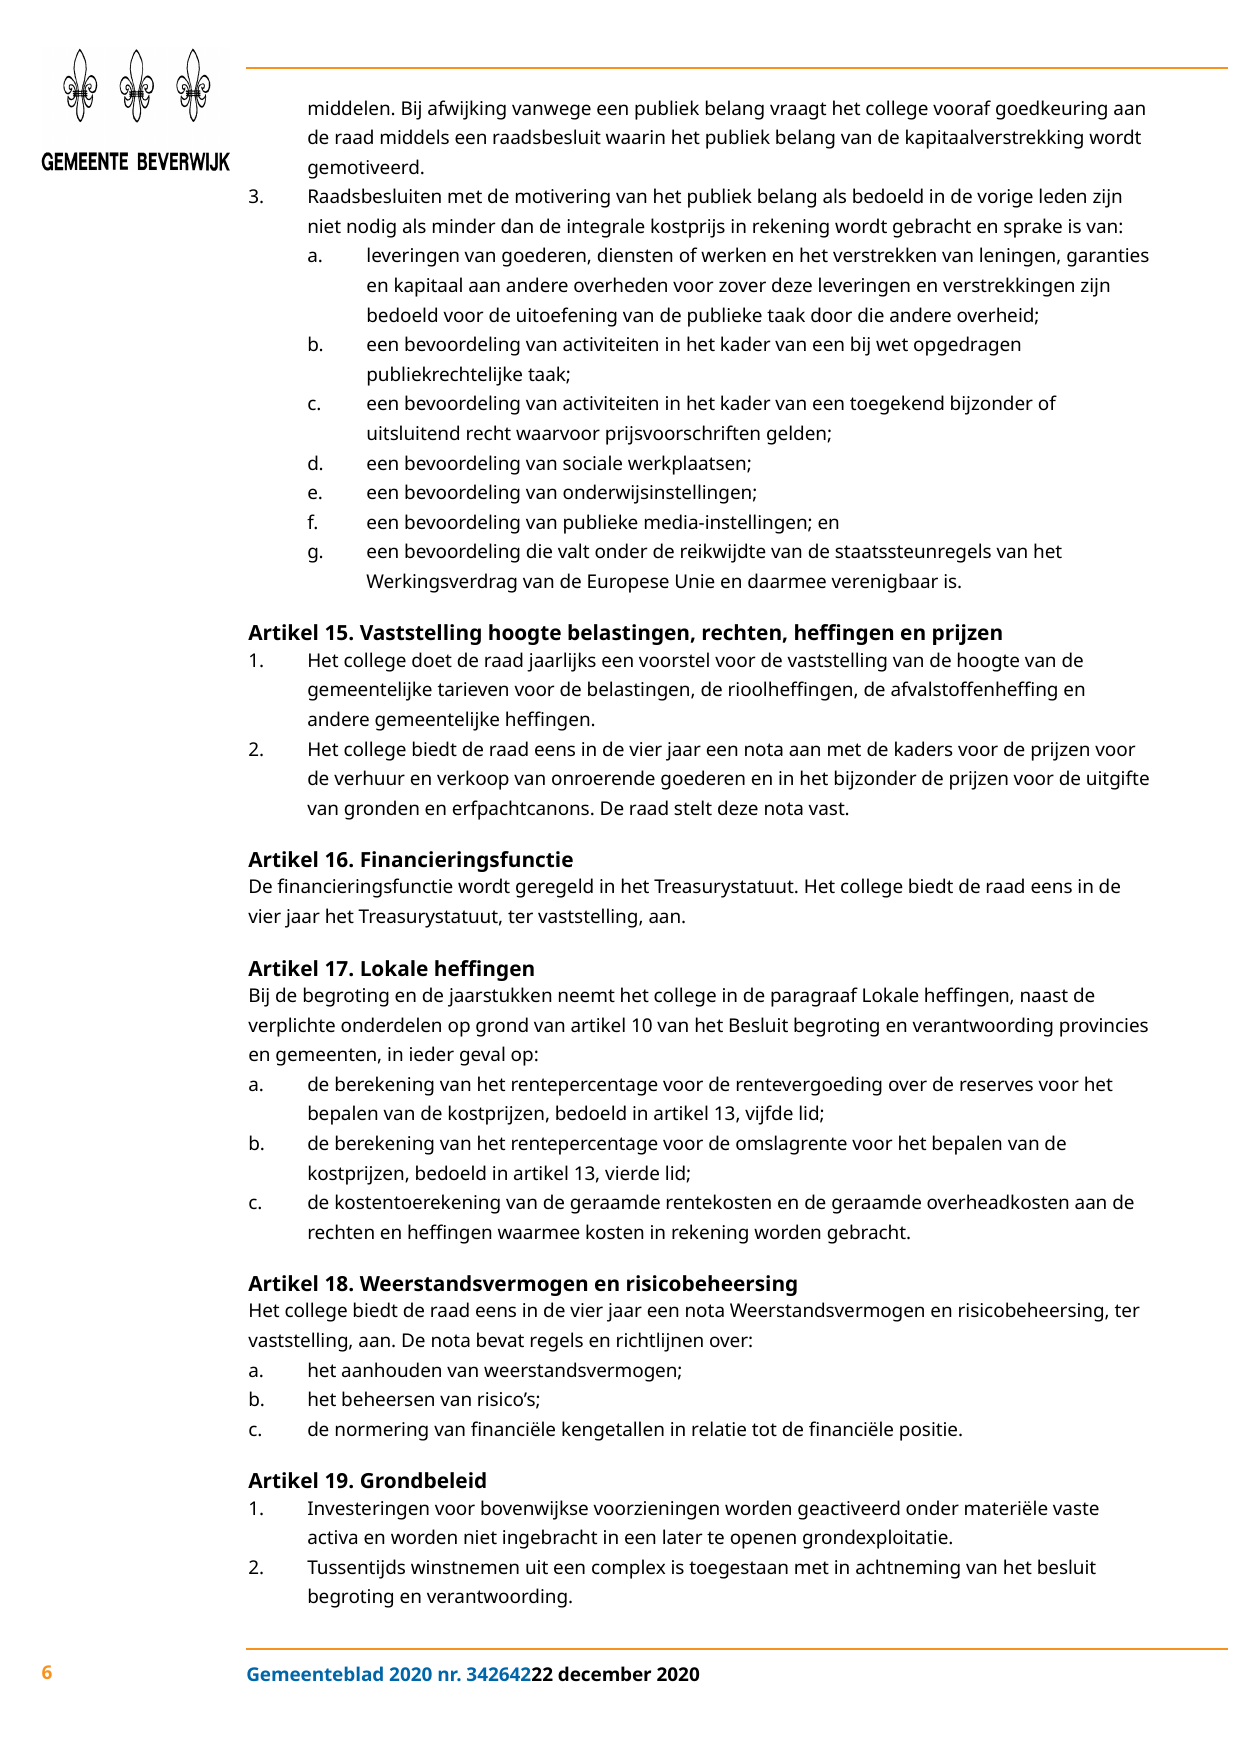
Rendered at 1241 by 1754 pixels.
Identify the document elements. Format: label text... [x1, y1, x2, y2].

list de kostentoerekening van de geraamde rentekosten en de geraamde overheadkosten aan de rechten en heffingen waarmee kosten in rekening worden gebracht. [248, 1189, 1152, 1244]
list middelen. Bij afwijking vanwege een publiek belang vraagt het college vooraf goedkeuring aan de raad middels een raadsbesluit waarin het publiek belang van de kapitaalverstrekking wordt gemotiveerd. [248, 95, 1152, 180]
list een bevoordeling van sociale werkplaatsen; [307, 450, 1152, 476]
list Raadsbesluiten met de motivering van het publiek belang als bedoeld in de vorige leden zijn niet nodig als minder dan de integrale kostprijs in rekening wordt gebracht en sprake is van: [248, 183, 1152, 239]
list een bevoordeling van publieke media-instellingen; en [307, 509, 1152, 535]
text Artikel 19. Grondbeleid [248, 1466, 1152, 1495]
text Artikel 17. Lokale heffingen [248, 954, 1152, 982]
list Tussentijds winstnemen uit een complex is toegestaan met in achtneming van het besluit begroting en verantwoording. [248, 1554, 1152, 1609]
list een bevoordeling die valt onder de reikwijdte van de staatssteunregels van het Werkingsverdrag van de Europese Unie en daarmee verenigbaar is. [307, 538, 1152, 594]
text Het college biedt de raad eens in de vier jaar een nota Weerstandsvermogen en risicobeheersing, ter vaststelling, aan. De nota bevat regels en richtlijnen over: [248, 1298, 1152, 1353]
list de berekening van het rentepercentage voor de rentevergoeding over de reserves voor het bepalen van de kostprijzen, bedoeld in artikel 13, vijfde lid; [248, 1071, 1152, 1126]
text Bij de begroting en de jaarstukken neemt het college in de paragraaf Lokale heffingen, naast de verplichte onderdelen op grond van artikel 10 van het Besluit begroting en verantwoording provincies en gemeenten, in ieder geval op: [248, 982, 1152, 1067]
list Investeringen voor bovenwijkse voorzieningen worden geactiveerd onder materiële vaste activa en worden niet ingebracht in een later te openen grondexploitatie. [248, 1495, 1152, 1550]
list een bevoordeling van activiteiten in het kader van een bij wet opgedragen publiekrechtelijke taak; [307, 331, 1152, 387]
list een bevoordeling van onderwijsinstellingen; [307, 479, 1152, 505]
text De financieringsfunctie wordt geregeld in het Treasurystatuut. Het college biedt de raad eens in de vier jaar het Treasurystatuut, ter vaststelling, aan. [248, 874, 1152, 929]
text Artikel 18. Weerstandsvermogen en risicobeheersing [248, 1269, 1152, 1298]
picture [41, 47, 231, 172]
list Het college biedt de raad eens in de vier jaar een nota aan met de kaders voor de prijzen voor de verhuur en verkoop van onroerende goederen en in het bijzonder de prijzen voor de uitgifte van gronden en erfpachtcanons. De raad stelt deze nota vast. [248, 736, 1152, 821]
text Artikel 15. Vaststelling hoogte belastingen, rechten, heffingen en prijzen [248, 618, 1152, 647]
list het aanhouden van weerstandsvermogen; [248, 1357, 1152, 1383]
list de berekening van het rentepercentage voor de omslagrente voor het bepalen van de kostprijzen, bedoeld in artikel 13, vierde lid; [248, 1130, 1152, 1185]
list leveringen van goederen, diensten of werken en het verstrekken van leningen, garanties en kapitaal aan andere overheden voor zover deze leveringen en verstrekkingen zijn bedoeld voor de uitoefening van de publieke taak door die andere overheid; [307, 243, 1152, 328]
list het beheersen van risico’s; [248, 1386, 1152, 1412]
list de normering van financiële kengetallen in relatie tot de financiële positie. [248, 1416, 1152, 1442]
list Het college doet de raad jaarlijks een voorstel voor de vaststelling van de hoogte van de gemeentelijke tarieven voor de belastingen, de rioolheffingen, de afvalstoffenheffing en andere gemeentelijke heffingen. [248, 647, 1152, 732]
text Artikel 16. Financieringsfunctie [248, 845, 1152, 874]
list een bevoordeling van activiteiten in het kader van een toegekend bijzonder of uitsluitend recht waarvoor prijsvoorschriften gelden; [307, 391, 1152, 446]
